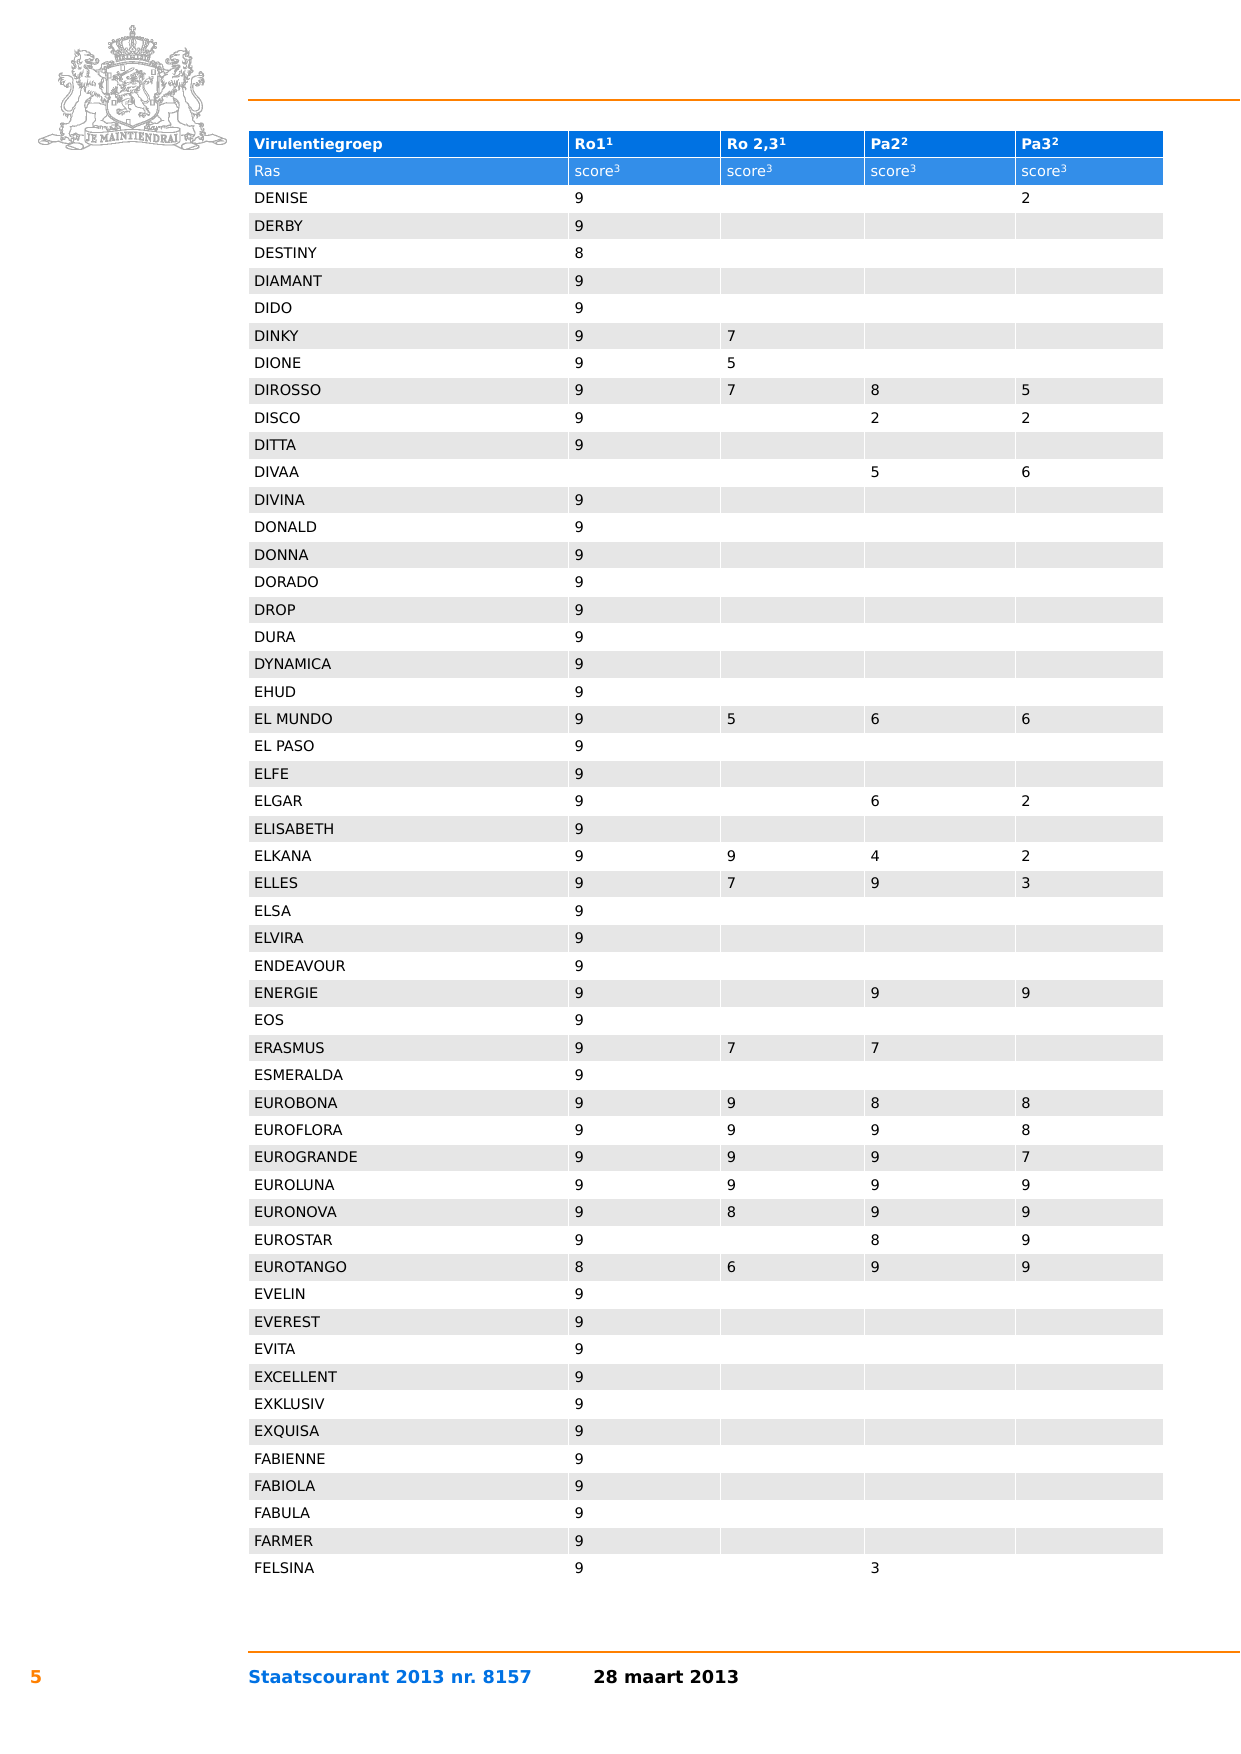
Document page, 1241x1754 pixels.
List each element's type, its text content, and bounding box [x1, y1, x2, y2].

table_cell 9 [865, 1145, 1015, 1171]
table_cell 9 [569, 432, 720, 459]
table_cell 9 [569, 405, 720, 431]
table_cell [721, 679, 864, 705]
table_cell ELISABETH [249, 816, 568, 842]
table_cell [721, 432, 864, 459]
table_cell ESMERALDA [249, 1063, 568, 1089]
table_cell 6 [1016, 706, 1163, 733]
table_cell Ras [249, 158, 568, 185]
table_cell [721, 816, 864, 842]
table_cell 9 [569, 1035, 720, 1061]
table_cell [721, 213, 864, 239]
table_cell DIONE [249, 350, 568, 376]
table_cell ELVIRA [249, 925, 568, 952]
table_cell 9 [569, 1528, 720, 1554]
table_cell 9 [569, 953, 720, 979]
table_cell [865, 816, 1015, 842]
table_cell 7 [721, 378, 864, 404]
table_cell 2 [1016, 843, 1163, 869]
table_cell 9 [569, 624, 720, 650]
table_cell [865, 186, 1015, 212]
table_cell [865, 542, 1015, 568]
table_cell [721, 1364, 864, 1390]
table_cell 9 [569, 871, 720, 897]
table_cell 9 [569, 1446, 720, 1472]
table_cell 9 [569, 1309, 720, 1335]
table_cell FABIOLA [249, 1473, 568, 1500]
table_cell EURONOVA [249, 1199, 568, 1226]
table_cell [865, 1008, 1015, 1034]
table_cell [1016, 1364, 1163, 1390]
table_cell [1016, 1528, 1163, 1554]
table_cell [721, 1473, 864, 1500]
table_cell [865, 1364, 1015, 1390]
table_cell 9 [721, 1172, 864, 1198]
table_cell [865, 241, 1015, 267]
table_cell [865, 213, 1015, 239]
table_cell ELFE [249, 761, 568, 787]
table_cell 9 [569, 268, 720, 294]
table_cell [1016, 925, 1163, 952]
table_cell [721, 1227, 864, 1253]
table_cell [1016, 651, 1163, 678]
table_cell 9 [569, 980, 720, 1007]
table_cell [721, 789, 864, 815]
table_cell 8 [865, 1090, 1015, 1116]
table_cell 9 [865, 1172, 1015, 1198]
table_cell [865, 761, 1015, 787]
table_cell [721, 186, 864, 212]
table_cell EVEREST [249, 1309, 568, 1335]
table_cell 9 [569, 925, 720, 952]
table_cell [721, 542, 864, 568]
table_cell 7 [721, 1035, 864, 1061]
table_cell [1016, 898, 1163, 924]
table_cell [865, 1336, 1015, 1363]
table_cell DURA [249, 624, 568, 650]
table_cell 5 [721, 350, 864, 376]
table_cell EHUD [249, 679, 568, 705]
table_cell 5 [1016, 378, 1163, 404]
table_cell 9 [865, 871, 1015, 897]
table_cell 6 [865, 789, 1015, 815]
table_cell [865, 1063, 1015, 1089]
table_cell [865, 295, 1015, 322]
table_cell [721, 1419, 864, 1445]
table_cell EUROTANGO [249, 1254, 568, 1281]
table_cell 9 [569, 1117, 720, 1143]
table_cell DROP [249, 597, 568, 623]
table_header Pa22 [865, 131, 1015, 157]
table_cell EXQUISA [249, 1419, 568, 1445]
table_cell 9 [569, 1063, 720, 1089]
table_cell DYNAMICA [249, 651, 568, 678]
table_cell 9 [569, 1501, 720, 1527]
table_cell EUROBONA [249, 1090, 568, 1116]
table_cell [721, 1391, 864, 1417]
table_cell 3 [1016, 871, 1163, 897]
table_cell [721, 925, 864, 952]
table_cell DENISE [249, 186, 568, 212]
table_cell EUROLUNA [249, 1172, 568, 1198]
table_cell [865, 1473, 1015, 1500]
table_cell [721, 1008, 864, 1034]
table_cell 6 [865, 706, 1015, 733]
table_cell [1016, 487, 1163, 513]
table_cell [1016, 1556, 1163, 1582]
table_cell 9 [721, 1090, 864, 1116]
table_cell [865, 1501, 1015, 1527]
table_cell 4 [865, 843, 1015, 869]
table_cell [1016, 1063, 1163, 1089]
table_cell [721, 1309, 864, 1335]
table_cell 9 [569, 1419, 720, 1445]
table_cell 9 [569, 1282, 720, 1308]
table_cell [1016, 1035, 1163, 1061]
table_cell [1016, 679, 1163, 705]
table_cell ELKANA [249, 843, 568, 869]
table_cell 9 [569, 679, 720, 705]
table_cell [721, 1336, 864, 1363]
table_cell 8 [1016, 1117, 1163, 1143]
table_cell [1016, 515, 1163, 541]
table_cell [721, 1501, 864, 1527]
table_cell 9 [569, 1090, 720, 1116]
table_cell [1016, 1391, 1163, 1417]
table_cell DIDO [249, 295, 568, 322]
table_cell [1016, 1282, 1163, 1308]
table_cell [721, 651, 864, 678]
table_cell 6 [1016, 460, 1163, 486]
table_cell ELGAR [249, 789, 568, 815]
table_header Virulentiegroep [249, 131, 568, 157]
table_cell 9 [865, 1117, 1015, 1143]
table_cell 9 [569, 323, 720, 349]
table_cell [865, 1528, 1015, 1554]
table_cell [865, 432, 1015, 459]
table_cell [865, 350, 1015, 376]
table_cell 9 [569, 843, 720, 869]
table_cell EXKLUSIV [249, 1391, 568, 1417]
table_cell EUROGRANDE [249, 1145, 568, 1171]
table_cell [1016, 1501, 1163, 1527]
table_cell 9 [1016, 1199, 1163, 1226]
table_cell [721, 597, 864, 623]
table_cell [1016, 569, 1163, 596]
table_cell [721, 569, 864, 596]
table_cell 5 [865, 460, 1015, 486]
table_cell 9 [569, 761, 720, 787]
table_cell [721, 460, 864, 486]
table_cell 9 [569, 1336, 720, 1363]
table_cell 7 [865, 1035, 1015, 1061]
table_cell [865, 898, 1015, 924]
table_cell 9 [569, 1227, 720, 1253]
table_cell 5 [721, 706, 864, 733]
table_cell EVELIN [249, 1282, 568, 1308]
table_cell 9 [865, 980, 1015, 1007]
table_cell [865, 925, 1015, 952]
table_cell 9 [569, 789, 720, 815]
table_cell [721, 515, 864, 541]
table_cell 9 [569, 1008, 720, 1034]
table_cell 9 [1016, 980, 1163, 1007]
table_cell 9 [569, 898, 720, 924]
table_cell [721, 487, 864, 513]
table_cell [1016, 953, 1163, 979]
table_cell 8 [569, 241, 720, 267]
table_cell [865, 734, 1015, 760]
table_cell EXCELLENT [249, 1364, 568, 1390]
table_cell [1016, 761, 1163, 787]
table_cell [721, 1446, 864, 1472]
table_cell FABULA [249, 1501, 568, 1527]
table_cell [721, 980, 864, 1007]
table_cell 9 [721, 1117, 864, 1143]
table_cell 9 [569, 1145, 720, 1171]
table_cell [721, 624, 864, 650]
table_cell [865, 515, 1015, 541]
table_cell [1016, 1309, 1163, 1335]
table_cell 6 [721, 1254, 864, 1281]
table_cell EOS [249, 1008, 568, 1034]
table_cell EL MUNDO [249, 706, 568, 733]
table_cell 9 [1016, 1172, 1163, 1198]
table_cell 9 [569, 1172, 720, 1198]
table_cell [1016, 597, 1163, 623]
table_cell 9 [569, 1473, 720, 1500]
table_cell EUROSTAR [249, 1227, 568, 1253]
table_header Ro 2,31 [721, 131, 864, 157]
table_cell ERASMUS [249, 1035, 568, 1061]
table_cell [865, 597, 1015, 623]
table_cell 9 [569, 1364, 720, 1390]
table_cell 2 [1016, 789, 1163, 815]
table_cell FABIENNE [249, 1446, 568, 1472]
table_cell 7 [721, 871, 864, 897]
table_cell [1016, 432, 1163, 459]
table_cell EVITA [249, 1336, 568, 1363]
table_cell DITTA [249, 432, 568, 459]
table_cell 7 [1016, 1145, 1163, 1171]
table_cell [865, 1419, 1015, 1445]
table_cell [1016, 1336, 1163, 1363]
table_cell [721, 953, 864, 979]
table_cell EUROFLORA [249, 1117, 568, 1143]
table_cell 9 [569, 350, 720, 376]
table_cell ENERGIE [249, 980, 568, 1007]
table_cell [721, 734, 864, 760]
table_header Ro11 [569, 131, 720, 157]
table_cell [1016, 1446, 1163, 1472]
table_cell [721, 1063, 864, 1089]
table_cell score3 [721, 158, 864, 185]
table_cell 9 [721, 1145, 864, 1171]
table_cell 9 [569, 597, 720, 623]
table_cell [865, 679, 1015, 705]
table_cell DIAMANT [249, 268, 568, 294]
table_cell 9 [569, 378, 720, 404]
table_cell 9 [1016, 1254, 1163, 1281]
table_cell [1016, 268, 1163, 294]
table_cell 9 [865, 1199, 1015, 1226]
table_cell [865, 1282, 1015, 1308]
table_cell EL PASO [249, 734, 568, 760]
table_cell score3 [1016, 158, 1163, 185]
table_cell [1016, 624, 1163, 650]
table_cell ELSA [249, 898, 568, 924]
table_cell [865, 1309, 1015, 1335]
table_cell score3 [865, 158, 1015, 185]
table_cell 9 [569, 651, 720, 678]
table_cell [865, 1446, 1015, 1472]
table_cell 9 [569, 1391, 720, 1417]
table_cell 9 [569, 569, 720, 596]
table_cell FELSINA [249, 1556, 568, 1582]
table_cell FARMER [249, 1528, 568, 1554]
table_cell [865, 953, 1015, 979]
table_cell ELLES [249, 871, 568, 897]
table_cell [1016, 1008, 1163, 1034]
table_cell [1016, 350, 1163, 376]
table_cell [721, 405, 864, 431]
table_cell 9 [569, 487, 720, 513]
table_cell DINKY [249, 323, 568, 349]
table_cell [865, 1391, 1015, 1417]
table_cell 8 [865, 378, 1015, 404]
table_cell DIVINA [249, 487, 568, 513]
table_cell [865, 323, 1015, 349]
table_cell DORADO [249, 569, 568, 596]
table_cell 9 [569, 515, 720, 541]
table_cell [1016, 734, 1163, 760]
table_cell [1016, 213, 1163, 239]
table_cell score3 [569, 158, 720, 185]
table_cell DONNA [249, 542, 568, 568]
table_header Pa32 [1016, 131, 1163, 157]
table_cell [721, 898, 864, 924]
table_cell [721, 1528, 864, 1554]
table_cell [1016, 1419, 1163, 1445]
table_cell DESTINY [249, 241, 568, 267]
table_cell [1016, 542, 1163, 568]
table_cell [721, 1556, 864, 1582]
table_cell 9 [1016, 1227, 1163, 1253]
table_cell [1016, 323, 1163, 349]
table_cell 9 [569, 734, 720, 760]
table_cell 8 [569, 1254, 720, 1281]
table_cell 9 [569, 706, 720, 733]
table_cell 9 [865, 1254, 1015, 1281]
table_cell [721, 1282, 864, 1308]
table_cell 2 [1016, 186, 1163, 212]
table_cell 9 [569, 542, 720, 568]
table_cell 7 [721, 323, 864, 349]
table_cell [865, 487, 1015, 513]
table_cell [865, 268, 1015, 294]
table_cell [569, 460, 720, 486]
table_cell [865, 651, 1015, 678]
table_cell 9 [569, 1556, 720, 1582]
table_cell [721, 241, 864, 267]
table_cell ENDEAVOUR [249, 953, 568, 979]
table_cell 9 [721, 843, 864, 869]
table_cell [865, 569, 1015, 596]
picture [38, 25, 227, 150]
table_cell 9 [569, 1199, 720, 1226]
table_cell DERBY [249, 213, 568, 239]
table_cell [721, 268, 864, 294]
table_cell DONALD [249, 515, 568, 541]
table_cell DIVAA [249, 460, 568, 486]
table_cell 9 [569, 816, 720, 842]
table_cell [1016, 1473, 1163, 1500]
table_cell [1016, 295, 1163, 322]
table_cell 2 [865, 405, 1015, 431]
table_cell [865, 624, 1015, 650]
table_cell 9 [569, 186, 720, 212]
table_cell 8 [865, 1227, 1015, 1253]
table_cell DISCO [249, 405, 568, 431]
table_cell 2 [1016, 405, 1163, 431]
table_cell DIROSSO [249, 378, 568, 404]
table_cell 8 [721, 1199, 864, 1226]
table_cell [1016, 816, 1163, 842]
table_cell 3 [865, 1556, 1015, 1582]
table_cell [721, 295, 864, 322]
table_cell 9 [569, 295, 720, 322]
table_cell 9 [569, 213, 720, 239]
table_cell [721, 761, 864, 787]
table_cell [1016, 241, 1163, 267]
table_cell 8 [1016, 1090, 1163, 1116]
